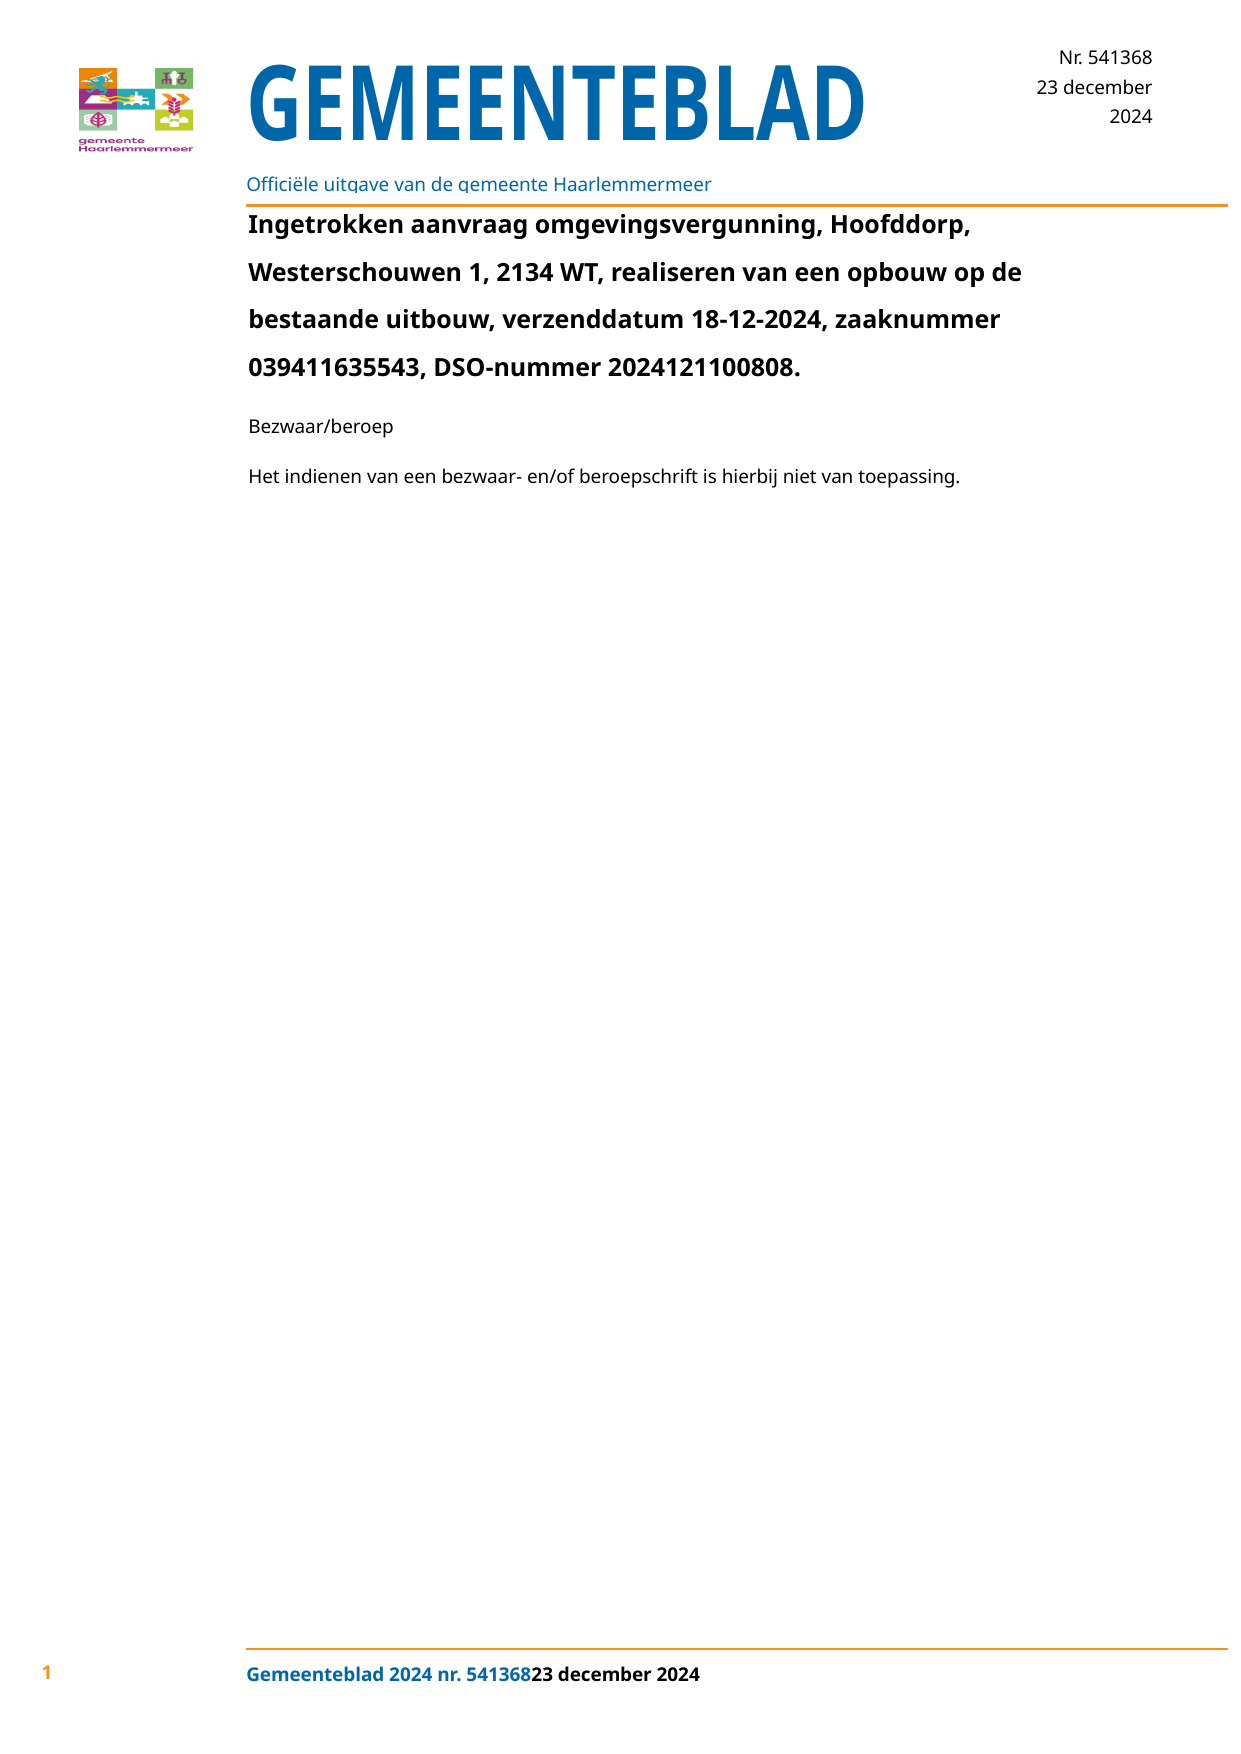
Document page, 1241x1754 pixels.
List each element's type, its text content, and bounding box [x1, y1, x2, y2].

text Ingetrokken aanvraag omgevingsvergunning, Hoofddorp, Westerschouwen 1, 2134 WT, realiseren van een opbouw op de bestaande uitbouw, verzenddatum 18-12-2024, zaaknummer 039411635543, DSO-nummer 2024121100808. [248, 207, 1152, 384]
picture [41, 47, 231, 172]
text Bezwaar/beroep [248, 413, 1152, 439]
text Het indienen van een bezwaar- en/of beroepschrift is hierbij niet van toepassing. [248, 463, 1152, 489]
